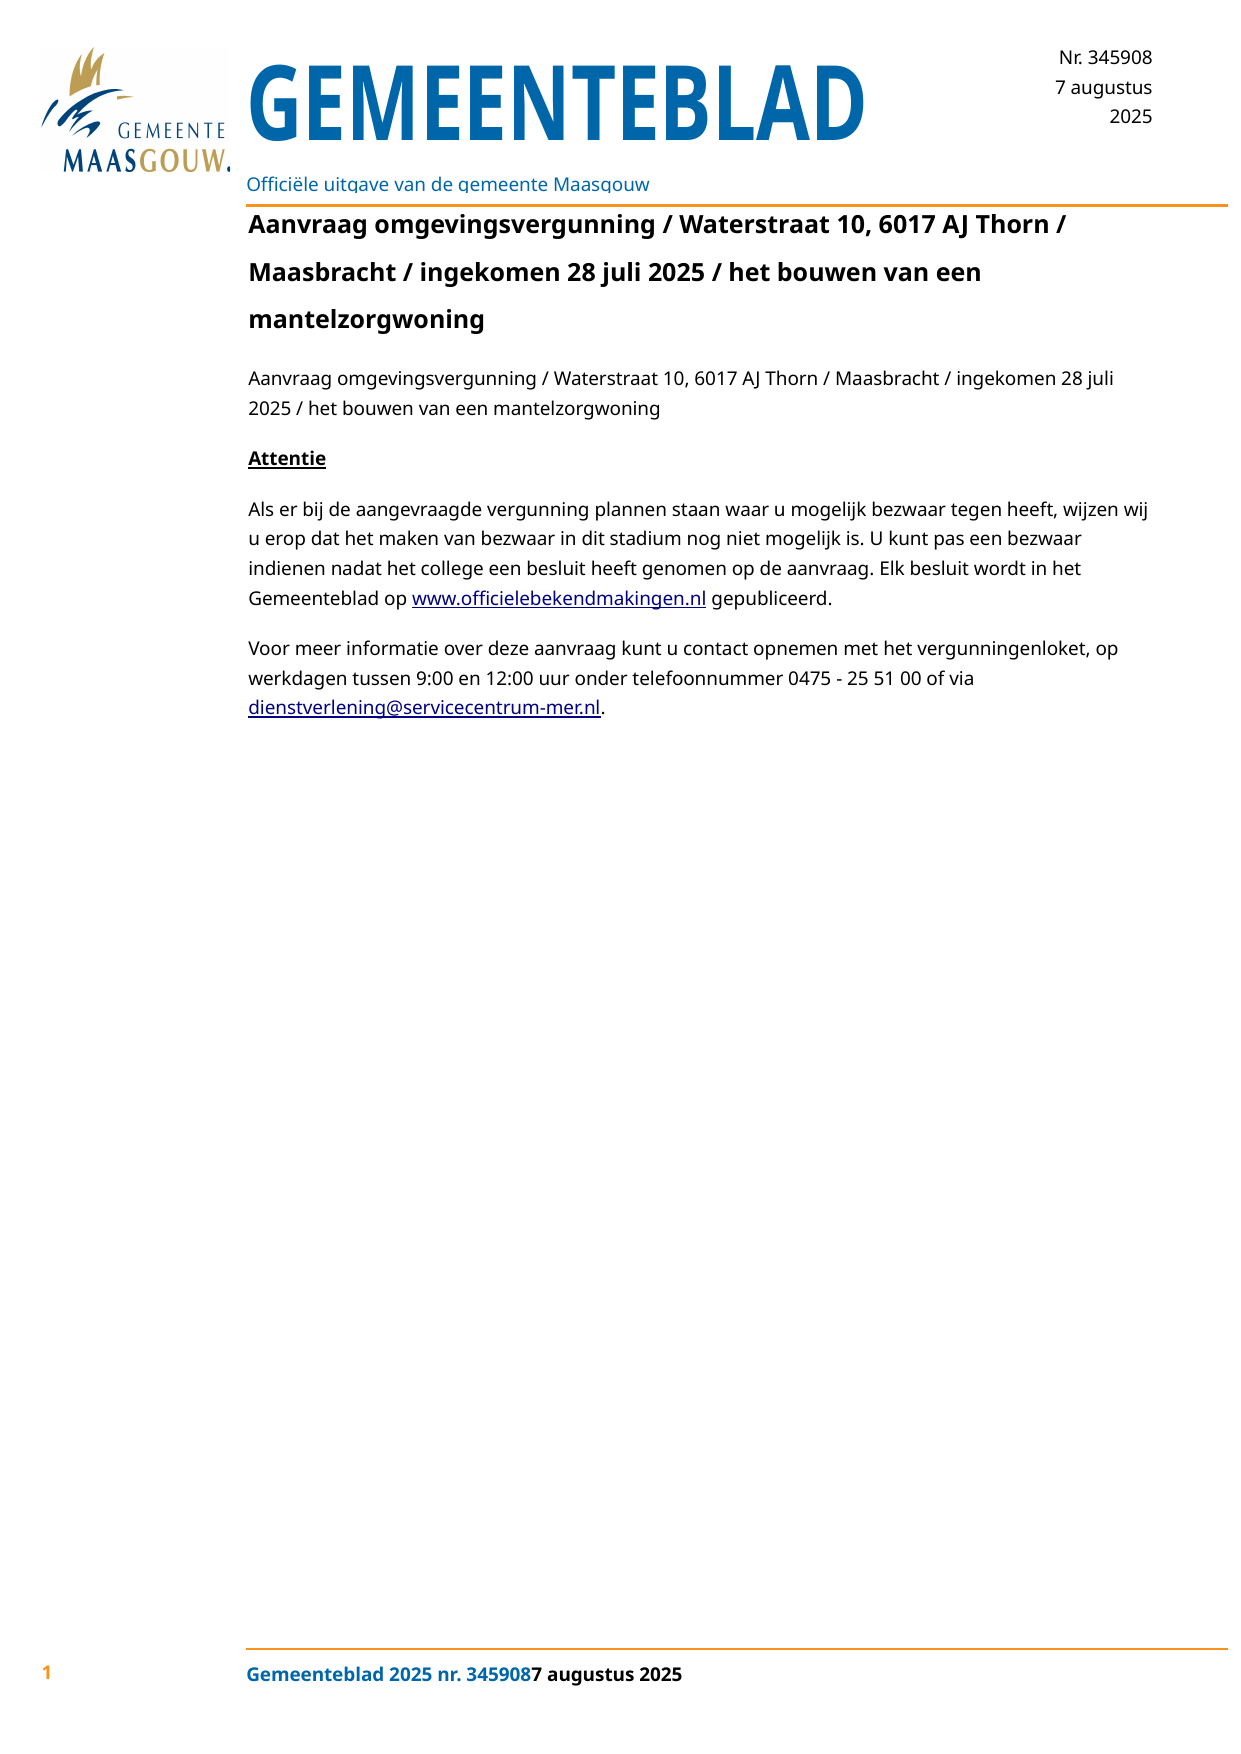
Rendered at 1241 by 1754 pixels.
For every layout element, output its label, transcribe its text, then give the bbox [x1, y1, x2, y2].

text Aanvraag omgevingsvergunning / Waterstraat 10, 6017 AJ Thorn / Maasbracht / ingekomen 28 juli 2025 / het bouwen van een mantelzorgwoning [248, 366, 1152, 421]
text Als er bij de aangevraagde vergunning plannen staan waar u mogelijk bezwaar tegen heeft, wijzen wij u erop dat het maken van bezwaar in dit stadium nog niet mogelijk is. U kunt pas een bezwaar indienen nadat het college een besluit heeft genomen op de aanvraag. Elk besluit wordt in het Gemeenteblad op www.officielebekendmakingen.nl gepubliceerd. [248, 496, 1152, 610]
text Aanvraag omgevingsvergunning / Waterstraat 10, 6017 AJ Thorn / Maasbracht / ingekomen 28 juli 2025 / het bouwen van een mantelzorgwoning [248, 207, 1152, 336]
text Attentie [248, 446, 1152, 471]
picture [41, 47, 231, 172]
text Voor meer informatie over deze aanvraag kunt u contact opnemen met het vergunningenloket, op werkdagen tussen 9:00 en 12:00 uur onder telefoonnummer 0475 - 25 51 00 of via dienstverlening@servicecentrum-mer.nl. [248, 635, 1152, 720]
